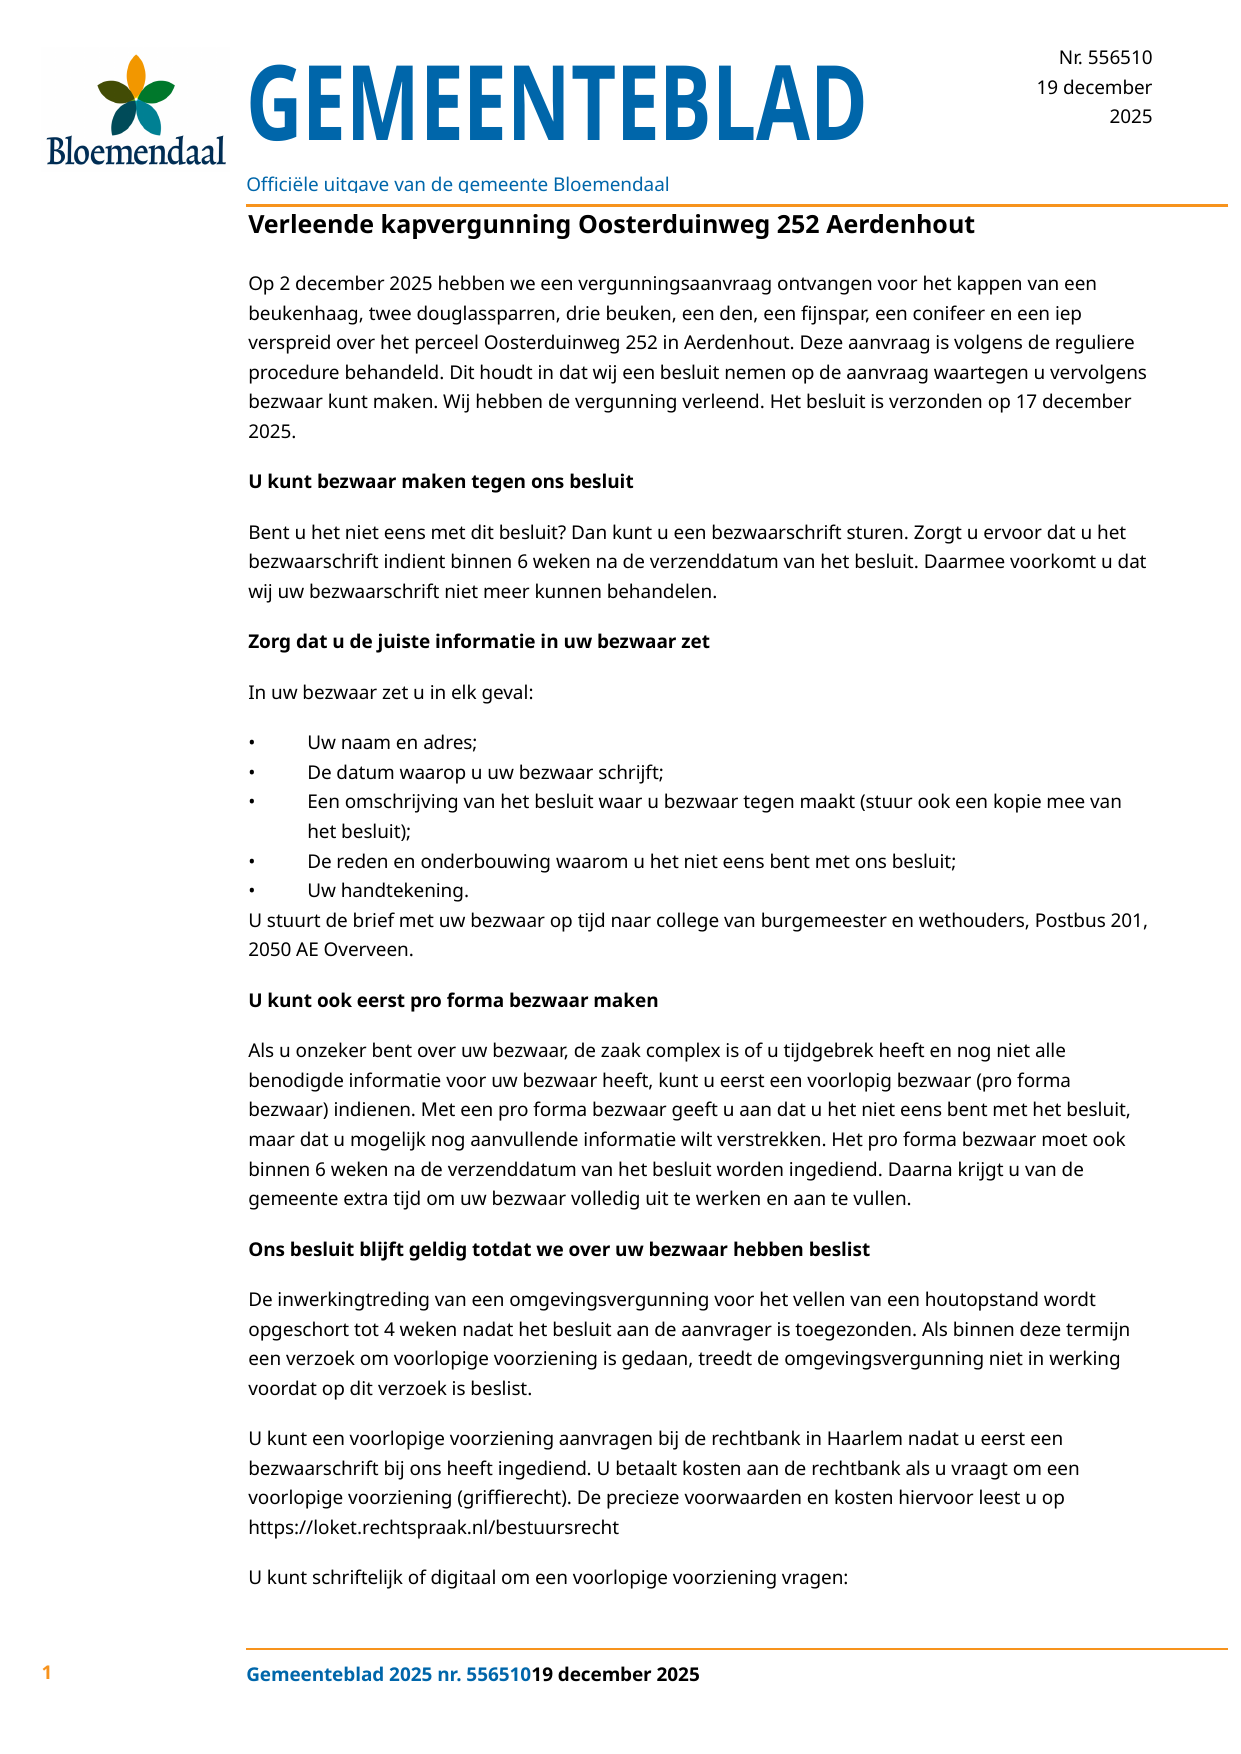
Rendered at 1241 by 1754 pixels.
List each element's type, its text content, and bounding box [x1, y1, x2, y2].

text Op 2 december 2025 hebben we een vergunningsaanvraag ontvangen voor het kappen van een beukenhaag, twee douglassparren, drie beuken, een den, een fijnspar, een conifeer en een iep verspreid over het perceel Oosterduinweg 252 in Aerdenhout. Deze aanvraag is volgens de reguliere procedure behandeld. Dit houdt in dat wij een besluit nemen op de aanvraag waartegen u vervolgens bezwaar kunt maken. Wij hebben de vergunning verleend. Het besluit is verzonden op 17 december 2025. [248, 270, 1152, 444]
list De reden en onderbouwing waarom u het niet eens bent met ons besluit; [248, 848, 1152, 873]
text U kunt schriftelijk of digitaal om een voorlopige voorziening vragen: [248, 1564, 1152, 1590]
picture [41, 47, 231, 172]
list Een omschrijving van het besluit waar u bezwaar tegen maakt (stuur ook een kopie mee van het besluit); [248, 789, 1152, 844]
text Bent u het niet eens met dit besluit? Dan kunt u een bezwaarschrift sturen. Zorgt u ervoor dat u het bezwaarschrift indient binnen 6 weken na de verzenddatum van het besluit. Daarmee voorkomt u dat wij uw bezwaarschrift niet meer kunnen behandelen. [248, 519, 1152, 604]
list Uw naam en adres; [248, 729, 1152, 755]
text In uw bezwaar zet u in elk geval: [248, 679, 1152, 705]
text Ons besluit blijft geldig totdat we over uw bezwaar hebben beslist [248, 1236, 1152, 1261]
text De inwerkingtreding van een omgevingsvergunning voor het vellen van een houtopstand wordt opgeschort tot 4 weken nadat het besluit aan de aanvrager is toegezonden. Als binnen deze termijn een verzoek om voorlopige voorziening is gedaan, treedt de omgevingsvergunning niet in werking voordat op dit verzoek is beslist. [248, 1286, 1152, 1401]
text Als u onzeker bent over uw bezwaar, de zaak complex is of u tijdgebrek heeft en nog niet alle benodigde informatie voor uw bezwaar heeft, kunt u eerst een voorlopig bezwaar (pro forma bezwaar) indienen. Met een pro forma bezwaar geeft u aan dat u het niet eens bent met het besluit, maar dat u mogelijk nog aanvullende informatie wilt verstrekken. Het pro forma bezwaar moet ook binnen 6 weken na de verzenddatum van het besluit worden ingediend. Daarna krijgt u van de gemeente extra tijd om uw bezwaar volledig uit te werken en aan te vullen. [248, 1037, 1152, 1211]
text Verleende kapvergunning Oosterduinweg 252 Aerdenhout [248, 207, 1152, 241]
text U kunt ook eerst pro forma bezwaar maken [248, 987, 1152, 1013]
text Zorg dat u de juiste informatie in uw bezwaar zet [248, 629, 1152, 654]
text U kunt bezwaar maken tegen ons besluit [248, 469, 1152, 494]
list De datum waarop u uw bezwaar schrijft; [248, 759, 1152, 785]
text U stuurt de brief met uw bezwaar op tijd naar college van burgemeester en wethouders, Postbus 201, 2050 AE Overveen. [248, 907, 1152, 962]
text U kunt een voorlopige voorziening aanvragen bij de rechtbank in Haarlem nadat u eerst een bezwaarschrift bij ons heeft ingediend. U betaalt kosten aan de rechtbank als u vraagt om een voorlopige voorziening (griffierecht). De precieze voorwaarden en kosten hiervoor leest u op https://loket.rechtspraak.nl/bestuursrecht [248, 1425, 1152, 1540]
list Uw handtekening. [248, 877, 1152, 903]
